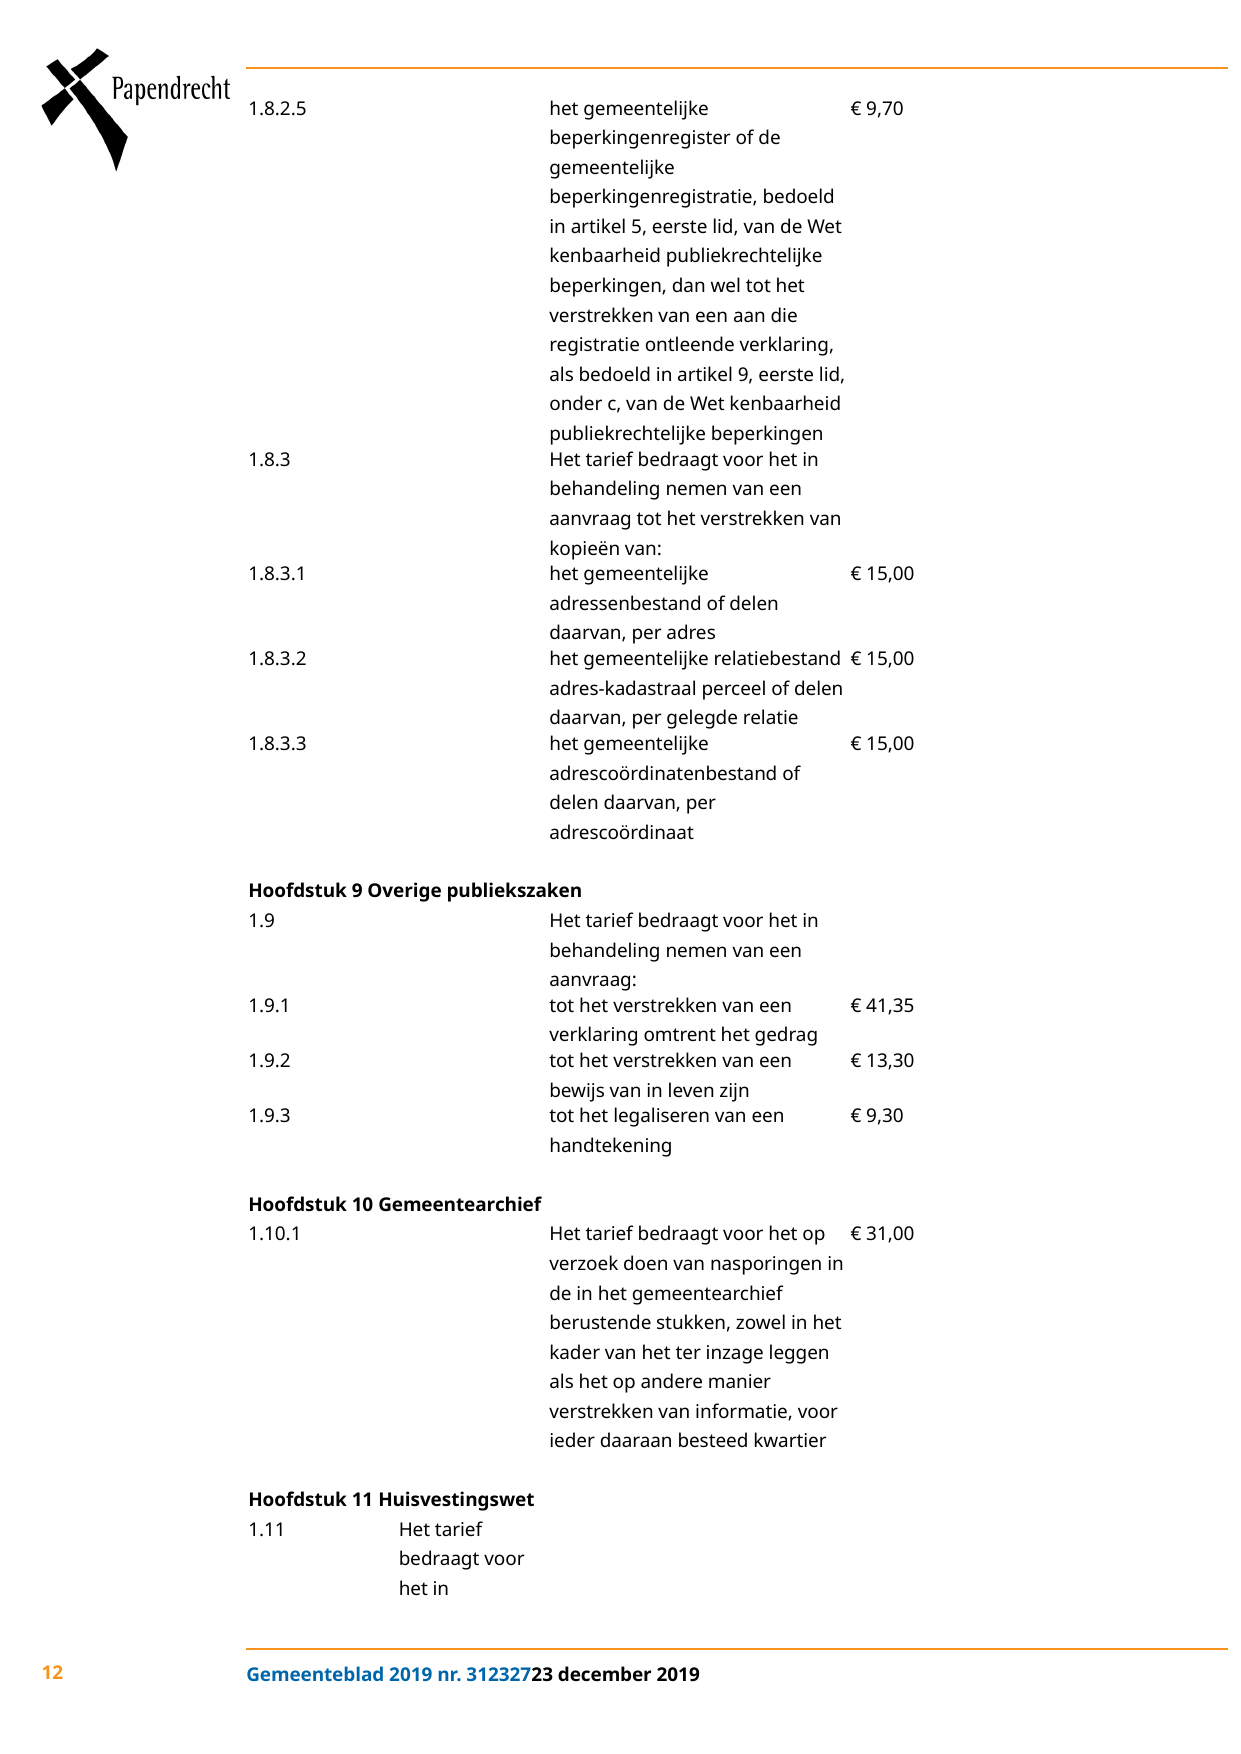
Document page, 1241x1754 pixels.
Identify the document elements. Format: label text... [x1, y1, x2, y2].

table_cell het gemeentelijke adressenbestand of delen daarvan, per adres [549, 560, 850, 645]
table_cell [850, 446, 1152, 560]
table_cell € 15,00 [850, 560, 1152, 645]
table_header Het tarief bedraagt voor het in [399, 1516, 549, 1601]
table_cell 1.8.2.5 [248, 95, 549, 446]
table_cell € 9,70 [850, 95, 1152, 446]
table_header 1.10.1 [248, 1221, 549, 1453]
text Hoofdstuk 10 Gemeentearchief [248, 1191, 1152, 1217]
table_cell 1.8.3.1 [248, 560, 549, 645]
table_header [549, 1516, 700, 1601]
table_header € 31,00 [850, 1221, 1152, 1453]
table_header 1.9 [248, 907, 549, 992]
table_cell 1.8.3.3 [248, 730, 549, 845]
table_cell Het tarief bedraagt voor het in behandeling nemen van een aanvraag tot het verstrekken van kopieën van: [549, 446, 850, 560]
table_cell 1.9.3 [248, 1103, 549, 1158]
picture [41, 47, 231, 172]
table_cell 1.9.1 [248, 992, 549, 1047]
table_header [850, 907, 1152, 992]
text Hoofdstuk 11 Huisvestingswet [248, 1486, 1152, 1512]
table_header Het tarief bedraagt voor het op verzoek doen van nasporingen in de in het gemeentearchief berustende stukken, zowel in het kader van het ter inzage leggen als het op andere manier verstrekken van informatie, voor ieder daaraan besteed kwartier [549, 1221, 850, 1453]
table_cell tot het verstrekken van een verklaring omtrent het gedrag [549, 992, 850, 1047]
table_cell € 13,30 [850, 1048, 1152, 1103]
table_cell € 9,30 [850, 1103, 1152, 1158]
table_cell € 15,00 [850, 645, 1152, 730]
table_cell tot het verstrekken van een bewijs van in leven zijn [549, 1048, 850, 1103]
text Hoofdstuk 9 Overige publiekszaken [248, 877, 1152, 903]
table_cell het gemeentelijke adrescoördinatenbestand of delen daarvan, per adrescoördinaat [549, 730, 850, 845]
table_cell het gemeentelijke beperkingenregister of de gemeentelijke beperkingenregistratie, bedoeld in artikel 5, eerste lid, van de Wet kenbaarheid publiekrechtelijke beperkingen, dan wel tot het verstrekken van een aan die registratie ontleende verklaring, als bedoeld in artikel 9, eerste lid, onder c, van de Wet kenbaarheid publiekrechtelijke beperkingen [549, 95, 850, 446]
table_cell € 15,00 [850, 730, 1152, 845]
table_cell het gemeentelijke relatiebestand adres-kadastraal perceel of delen daarvan, per gelegde relatie [549, 645, 850, 730]
table_header 1.11 [248, 1516, 398, 1601]
table_cell 1.8.3.2 [248, 645, 549, 730]
table_cell tot het legaliseren van een handtekening [549, 1103, 850, 1158]
table_cell 1.9.2 [248, 1048, 549, 1103]
table_cell 1.8.3 [248, 446, 549, 560]
table_cell € 41,35 [850, 992, 1152, 1047]
table_header Het tarief bedraagt voor het in behandeling nemen van een aanvraag: [549, 907, 850, 992]
